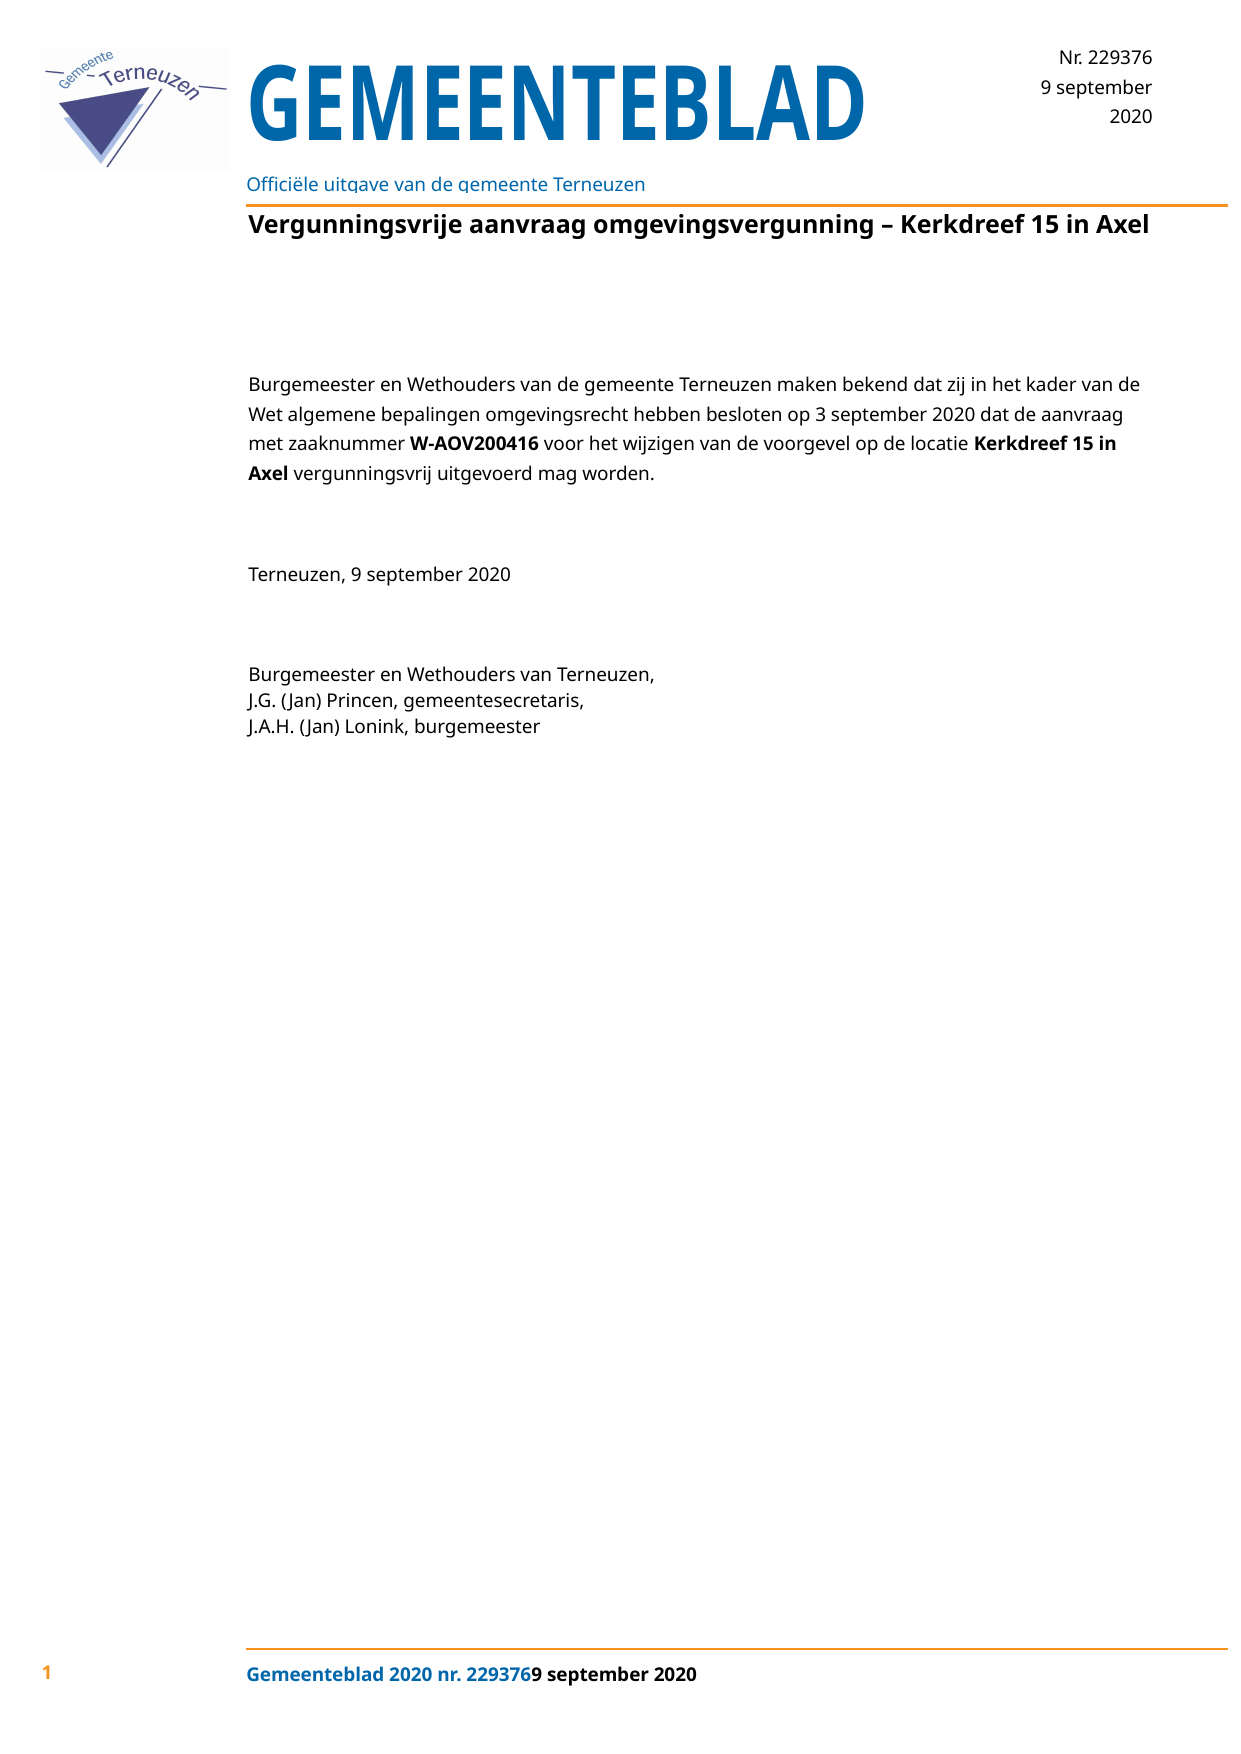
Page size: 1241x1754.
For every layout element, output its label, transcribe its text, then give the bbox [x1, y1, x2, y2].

text Vergunningsvrije aanvraag omgevingsvergunning – Kerkdreef 15 in Axel [248, 207, 1152, 241]
table_cell [700, 688, 1152, 713]
table_cell [700, 739, 1152, 764]
table_cell J.A.H. (Jan) Lonink, burgemeester [248, 713, 1152, 739]
table_cell J.G. (Jan) Princen, gemeentesecretaris, [248, 688, 700, 713]
text Burgemeester en Wethouders van de gemeente Terneuzen maken bekend dat zij in het kader van de Wet algemene bepalingen omgevingsrecht hebben besloten op 3 september 2020 dat de aanvraag met zaaknummer W-AOV200416 voor het wijzigen van de voorgevel op de locatie Kerkdreef 15 in Axel vergunningsvrij uitgevoerd mag worden. [248, 371, 1152, 486]
picture [41, 47, 231, 172]
text Terneuzen, 9 september 2020 [248, 561, 1152, 586]
table_cell [248, 739, 700, 764]
table_header Burgemeester en Wethouders van Terneuzen, [248, 662, 1152, 687]
